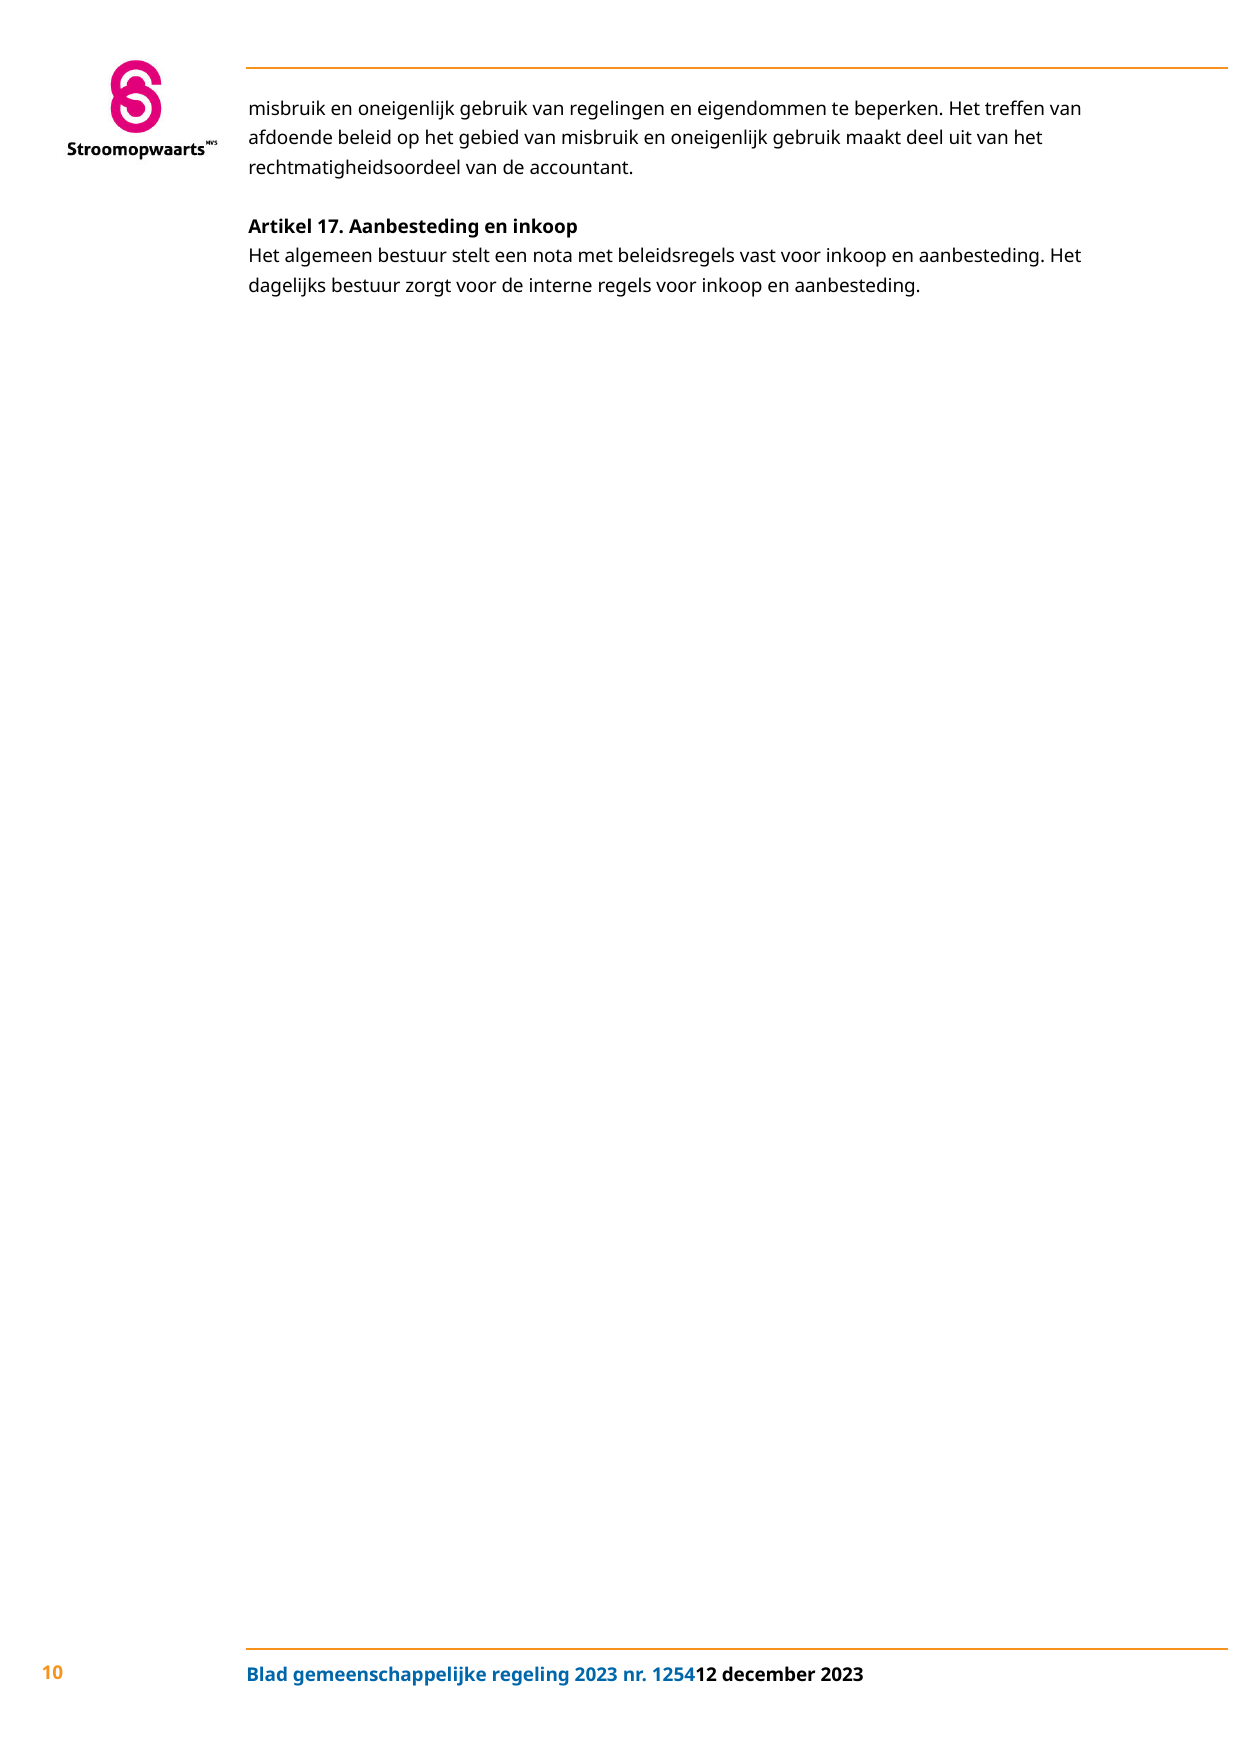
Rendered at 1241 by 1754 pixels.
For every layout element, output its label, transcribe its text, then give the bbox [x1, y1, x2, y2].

picture [41, 47, 231, 172]
text Het algemeen bestuur stelt een nota met beleidsregels vast voor inkoop en aanbesteding. Het dagelijks bestuur zorgt voor de interne regels voor inkoop en aanbesteding. [248, 243, 1152, 298]
text misbruik en oneigenlijk gebruik van regelingen en eigendommen te beperken. Het treffen van afdoende beleid op het gebied van misbruik en oneigenlijk gebruik maakt deel uit van het rechtmatigheidsoordeel van de accountant. [248, 95, 1152, 180]
text Artikel 17. Aanbesteding en inkoop [248, 213, 1152, 239]
